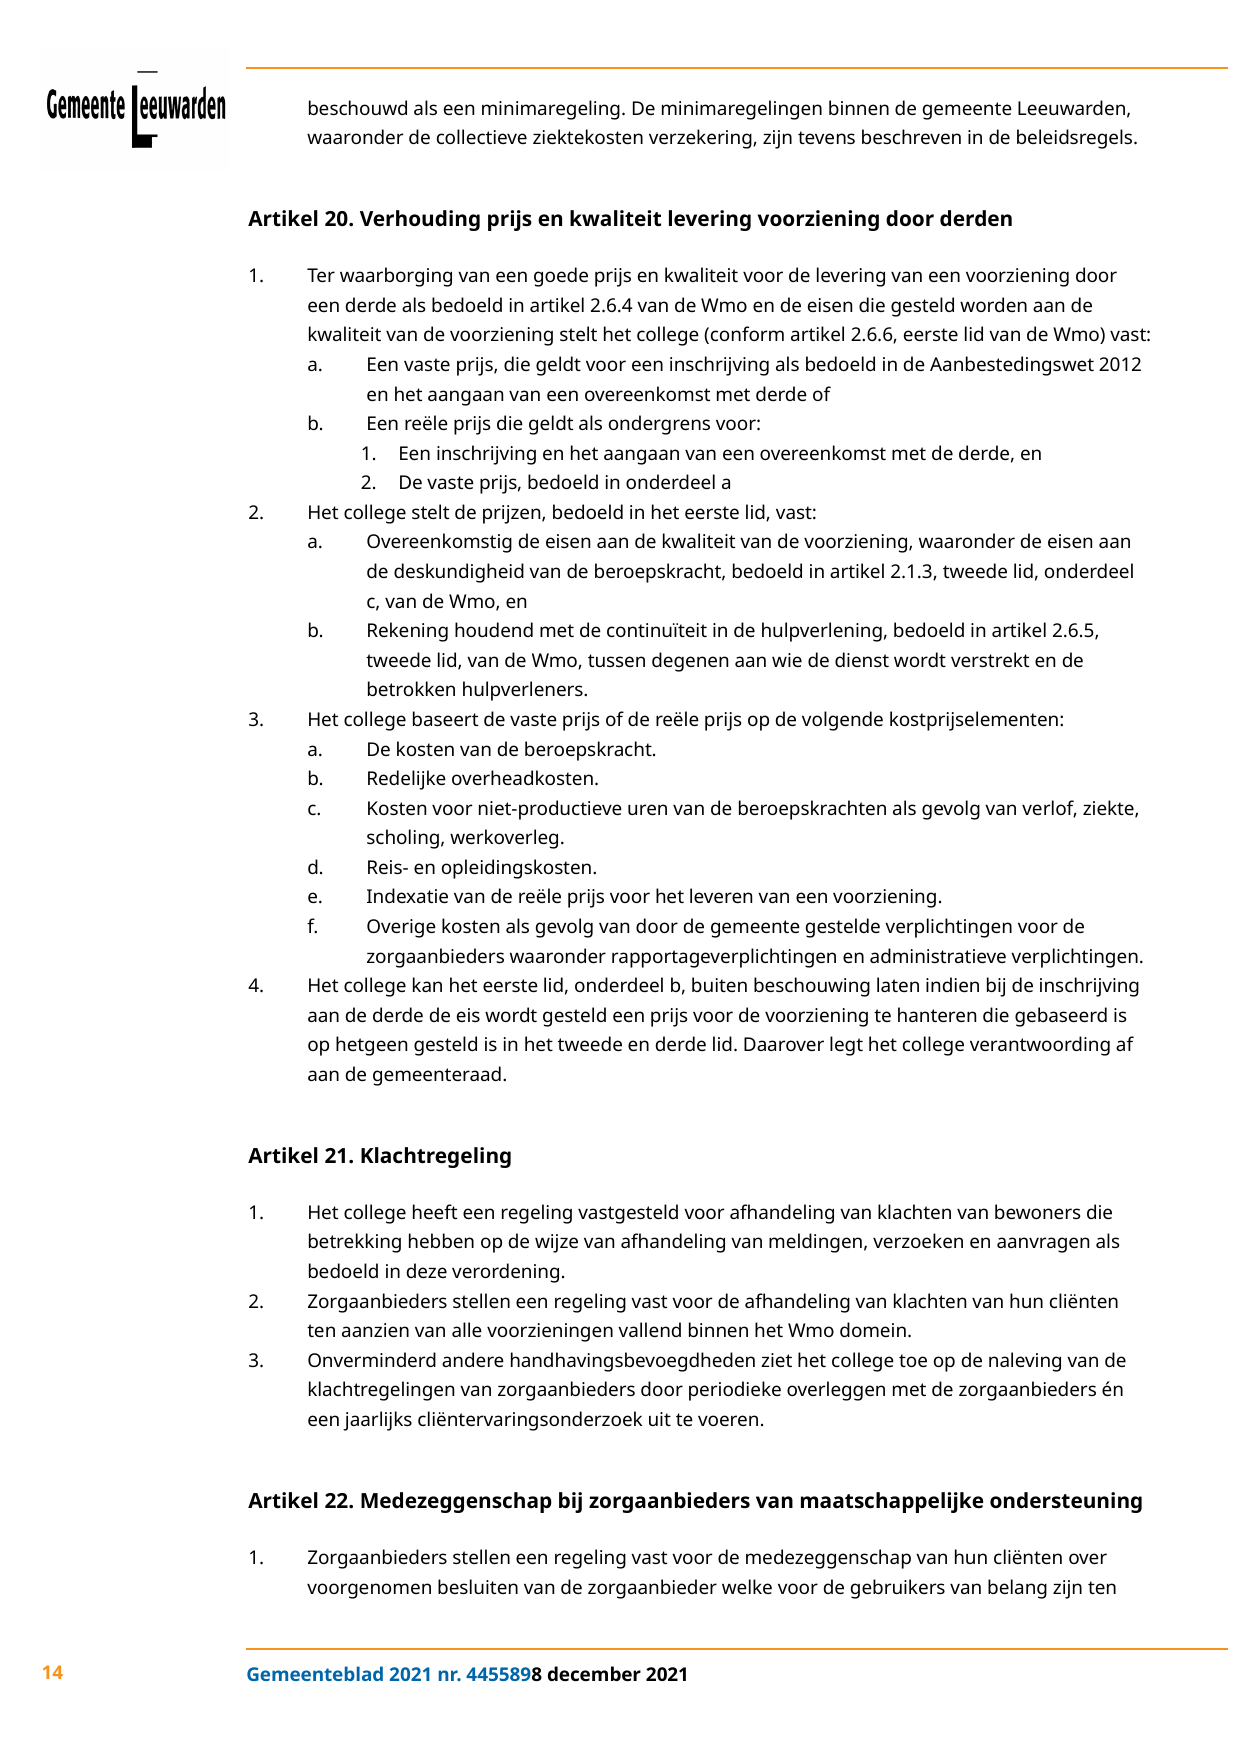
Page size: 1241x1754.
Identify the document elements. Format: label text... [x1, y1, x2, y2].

list Redelijke overheadkosten. [307, 765, 1152, 791]
list Het college baseert de vaste prijs of de reële prijs op de volgende kostprijselementen: [248, 706, 1152, 732]
list Reis- en opleidingskosten. [307, 854, 1152, 880]
list Ter waarborging van een goede prijs en kwaliteit voor de levering van een voorziening door een derde als bedoeld in artikel 2.6.4 van de Wmo en de eisen die gesteld worden aan de kwaliteit van de voorziening stelt het college (conform artikel 2.6.6, eerste lid van de Wmo) vast: [248, 262, 1152, 347]
list De kosten van de beroepskracht. [307, 736, 1152, 761]
list Een vaste prijs, die geldt voor een inschrijving als bedoeld in de Aanbestedingswet 2012 en het aangaan van een overeenkomst met derde of [307, 351, 1152, 406]
list Kosten voor niet-productieve uren van de beroepskrachten als gevolg van verlof, ziekte, scholing, werkoverleg. [307, 795, 1152, 850]
list beschouwd als een minimaregeling. De minimaregelingen binnen de gemeente Leeuwarden, waaronder de collectieve ziektekosten verzekering, zijn tevens beschreven in de beleidsregels. [248, 95, 1152, 150]
list Een reële prijs die geldt als ondergrens voor: [307, 410, 1152, 436]
text Artikel 22. Medezeggenschap bij zorgaanbieders van maatschappelijke ondersteuning [248, 1486, 1152, 1515]
text Artikel 21. Klachtregeling [248, 1141, 1152, 1169]
list Zorgaanbieders stellen een regeling vast voor de afhandeling van klachten van hun cliënten ten aanzien van alle voorzieningen vallend binnen het Wmo domein. [248, 1288, 1152, 1343]
list Indexatie van de reële prijs voor het leveren van een voorziening. [307, 884, 1152, 909]
list Overige kosten als gevolg van door de gemeente gestelde verplichtingen voor de zorgaanbieders waaronder rapportageverplichtingen en administratieve verplichtingen. [307, 913, 1152, 968]
list Het college heeft een regeling vastgesteld voor afhandeling van klachten van bewoners die betrekking hebben op de wijze van afhandeling van meldingen, verzoeken en aanvragen als bedoeld in deze verordening. [248, 1199, 1152, 1284]
text Artikel 20. Verhouding prijs en kwaliteit levering voorziening door derden [248, 204, 1152, 233]
list Onverminderd andere handhavingsbevoegdheden ziet het college toe op de naleving van de klachtregelingen van zorgaanbieders door periodieke overleggen met de zorgaanbieders én een jaarlijks cliëntervaringsonderzoek uit te voeren. [248, 1347, 1152, 1432]
list Het college stelt de prijzen, bedoeld in het eerste lid, vast: [248, 499, 1152, 525]
list Zorgaanbieders stellen een regeling vast voor de medezeggenschap van hun cliënten over voorgenomen besluiten van de zorgaanbieder welke voor de gebruikers van belang zijn ten [248, 1544, 1152, 1599]
list Rekening houdend met de continuïteit in de hulpverlening, bedoeld in artikel 2.6.5, tweede lid, van de Wmo, tussen degenen aan wie de dienst wordt verstrekt en de betrokken hulpverleners. [307, 617, 1152, 702]
picture [41, 47, 231, 172]
list Het college kan het eerste lid, onderdeel b, buiten beschouwing laten indien bij de inschrijving aan de derde de eis wordt gesteld een prijs voor de voorziening te hanteren die gebaseerd is op hetgeen gesteld is in het tweede en derde lid. Daarover legt het college verantwoording af aan de gemeenteraad. [248, 972, 1152, 1087]
list De vaste prijs, bedoeld in onderdeel a [361, 469, 1152, 495]
list Overeenkomstig de eisen aan de kwaliteit van de voorziening, waaronder de eisen aan de deskundigheid van de beroepskracht, bedoeld in artikel 2.1.3, tweede lid, onderdeel c, van de Wmo, en [307, 529, 1152, 613]
list Een inschrijving en het aangaan van een overeenkomst met de derde, en [361, 440, 1152, 466]
